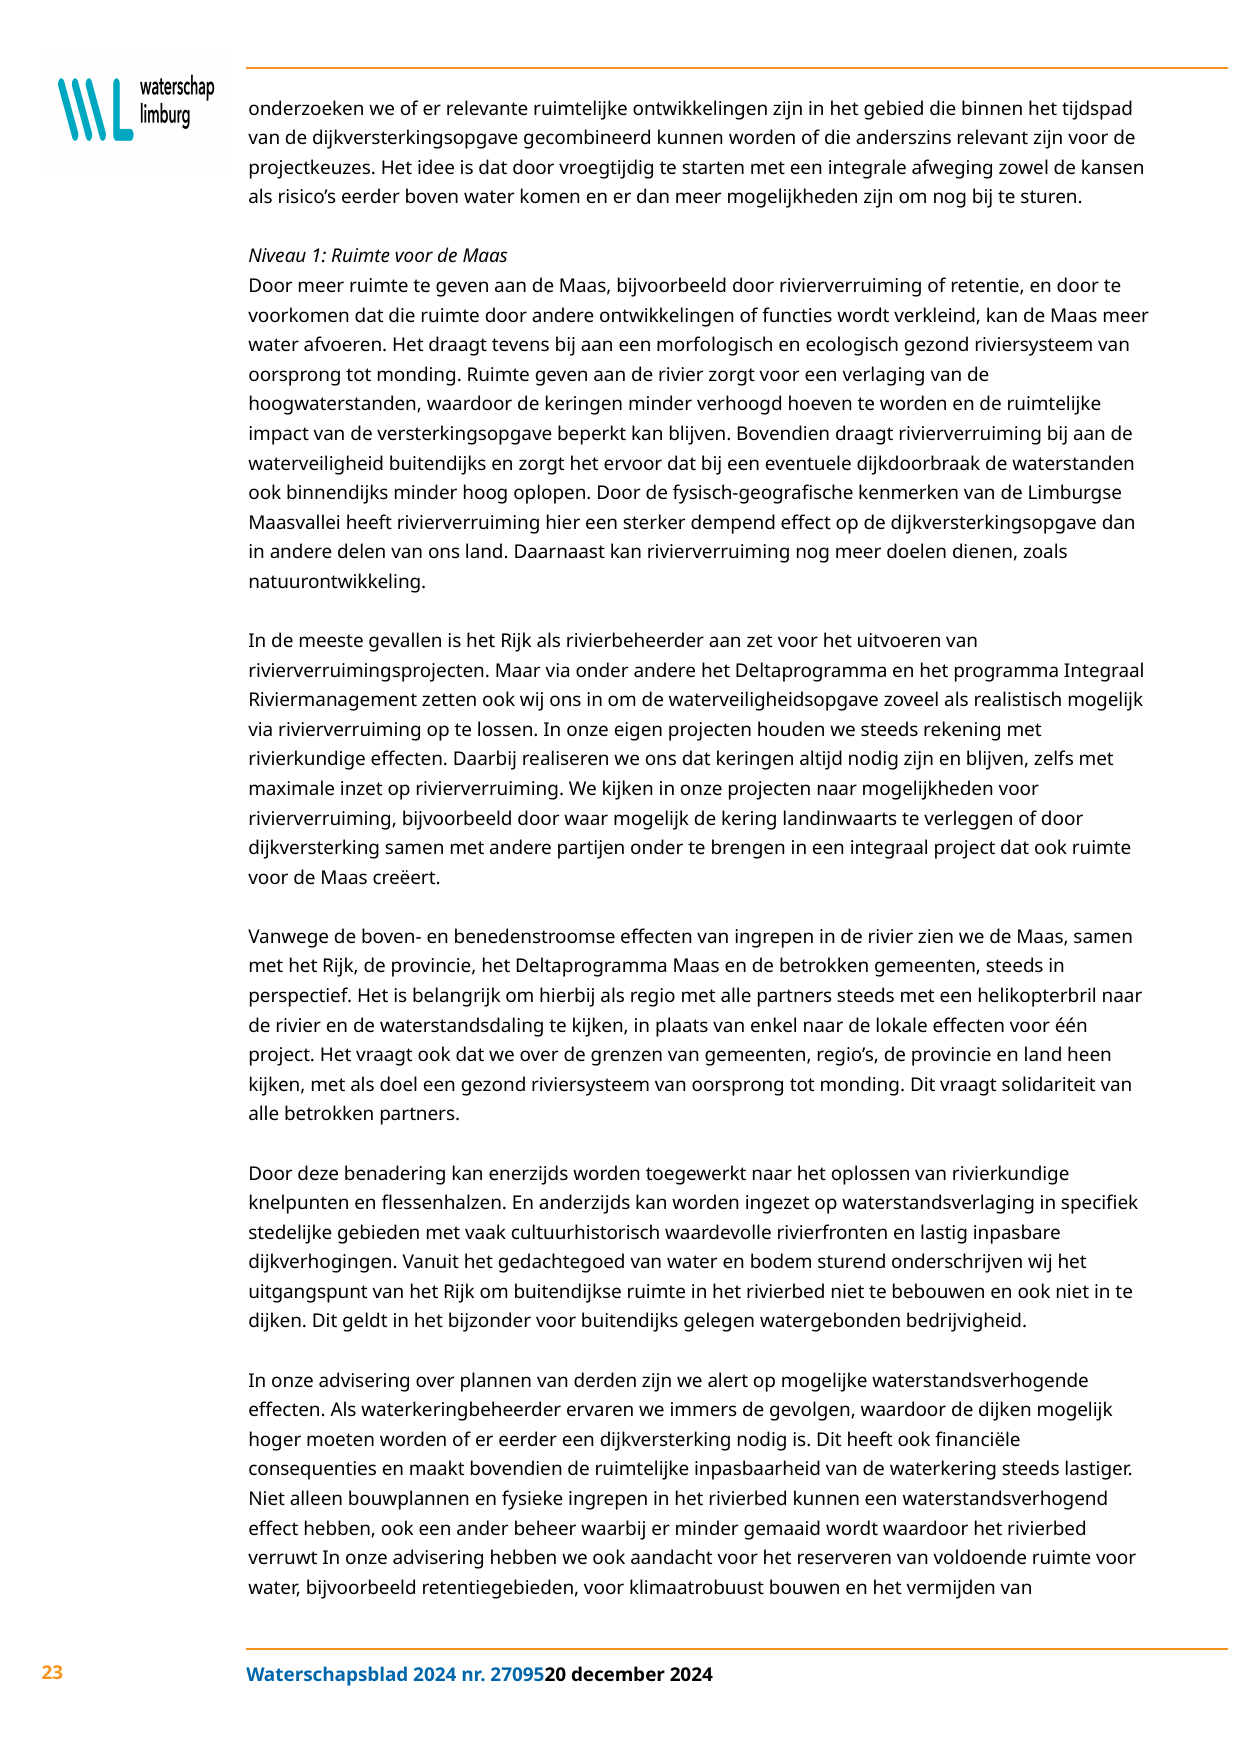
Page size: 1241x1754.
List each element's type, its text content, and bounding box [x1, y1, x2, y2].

text Vanwege de boven- en benedenstroomse effecten van ingrepen in de rivier zien we de Maas, samen met het Rijk, de provincie, het Deltaprogramma Maas en de betrokken gemeenten, steeds in perspectief. Het is belangrijk om hierbij als regio met alle partners steeds met een helikopterbril naar de rivier en de waterstandsdaling te kijken, in plaats van enkel naar de lokale effecten voor één project. Het vraagt ook dat we over de grenzen van gemeenten, regio’s, de provincie en land heen kijken, met als doel een gezond riviersysteem van oorsprong tot monding. Dit vraagt solidariteit van alle betrokken partners. [248, 923, 1152, 1126]
text Door deze benadering kan enerzijds worden toegewerkt naar het oplossen van rivierkundige knelpunten en flessenhalzen. En anderzijds kan worden ingezet op waterstandsverlaging in specifiek stedelijke gebieden met vaak cultuurhistorisch waardevolle rivierfronten en lastig inpasbare dijkverhogingen. Vanuit het gedachtegoed van water en bodem sturend onderschrijven wij het uitgangspunt van het Rijk om buitendijkse ruimte in het rivierbed niet te bebouwen en ook niet in te dijken. Dit geldt in het bijzonder voor buitendijks gelegen watergebonden bedrijvigheid. [248, 1160, 1152, 1333]
text onderzoeken we of er relevante ruimtelijke ontwikkelingen zijn in het gebied die binnen het tijdspad van de dijkversterkingsopgave gecombineerd kunnen worden of die anderszins relevant zijn voor de projectkeuzes. Het idee is dat door vroegtijdig te starten met een integrale afweging zowel de kansen als risico’s eerder boven water komen en er dan meer mogelijkheden zijn om nog bij te sturen. [248, 95, 1152, 209]
text Niveau 1: Ruimte voor de Maas [248, 243, 1152, 268]
picture [41, 47, 231, 172]
text In onze advisering over plannen van derden zijn we alert op mogelijke waterstandsverhogende effecten. Als waterkeringbeheerder ervaren we immers de gevolgen, waardoor de dijken mogelijk hoger moeten worden of er eerder een dijkversterking nodig is. Dit heeft ook financiële consequenties en maakt bovendien de ruimtelijke inpasbaarheid van de waterkering steeds lastiger. Niet alleen bouwplannen en fysieke ingrepen in het rivierbed kunnen een waterstandsverhogend effect hebben, ook een ander beheer waarbij er minder gemaaid wordt waardoor het rivierbed verruwt In onze advisering hebben we ook aandacht voor het reserveren van voldoende ruimte voor water, bijvoorbeeld retentiegebieden, voor klimaatrobuust bouwen en het vermijden van [248, 1367, 1152, 1600]
text In de meeste gevallen is het Rijk als rivierbeheerder aan zet voor het uitvoeren van rivierverruimingsprojecten. Maar via onder andere het Deltaprogramma en het programma Integraal Riviermanagement zetten ook wij ons in om de waterveiligheidsopgave zoveel als realistisch mogelijk via rivierverruiming op te lossen. In onze eigen projecten houden we steeds rekening met rivierkundige effecten. Daarbij realiseren we ons dat keringen altijd nodig zijn en blijven, zelfs met maximale inzet op rivierverruiming. We kijken in onze projecten naar mogelijkheden voor rivierverruiming, bijvoorbeeld door waar mogelijk de kering landinwaarts te verleggen of door dijkversterking samen met andere partijen onder te brengen in een integraal project dat ook ruimte voor de Maas creëert. [248, 627, 1152, 890]
text Door meer ruimte te geven aan de Maas, bijvoorbeeld door rivierverruiming of retentie, en door te voorkomen dat die ruimte door andere ontwikkelingen of functies wordt verkleind, kan de Maas meer water afvoeren. Het draagt tevens bij aan een morfologisch en ecologisch gezond riviersysteem van oorsprong tot monding. Ruimte geven aan de rivier zorgt voor een verlaging van de hoogwaterstanden, waardoor de keringen minder verhoogd hoeven te worden en de ruimtelijke impact van de versterkingsopgave beperkt kan blijven. Bovendien draagt rivierverruiming bij aan de waterveiligheid buitendijks en zorgt het ervoor dat bij een eventuele dijkdoorbraak de waterstanden ook binnendijks minder hoog oplopen. Door de fysisch-geografische kenmerken van de Limburgse Maasvallei heeft rivierverruiming hier een sterker dempend effect op de dijkversterkingsopgave dan in andere delen van ons land. Daarnaast kan rivierverruiming nog meer doelen dienen, zoals natuurontwikkeling. [248, 272, 1152, 594]
